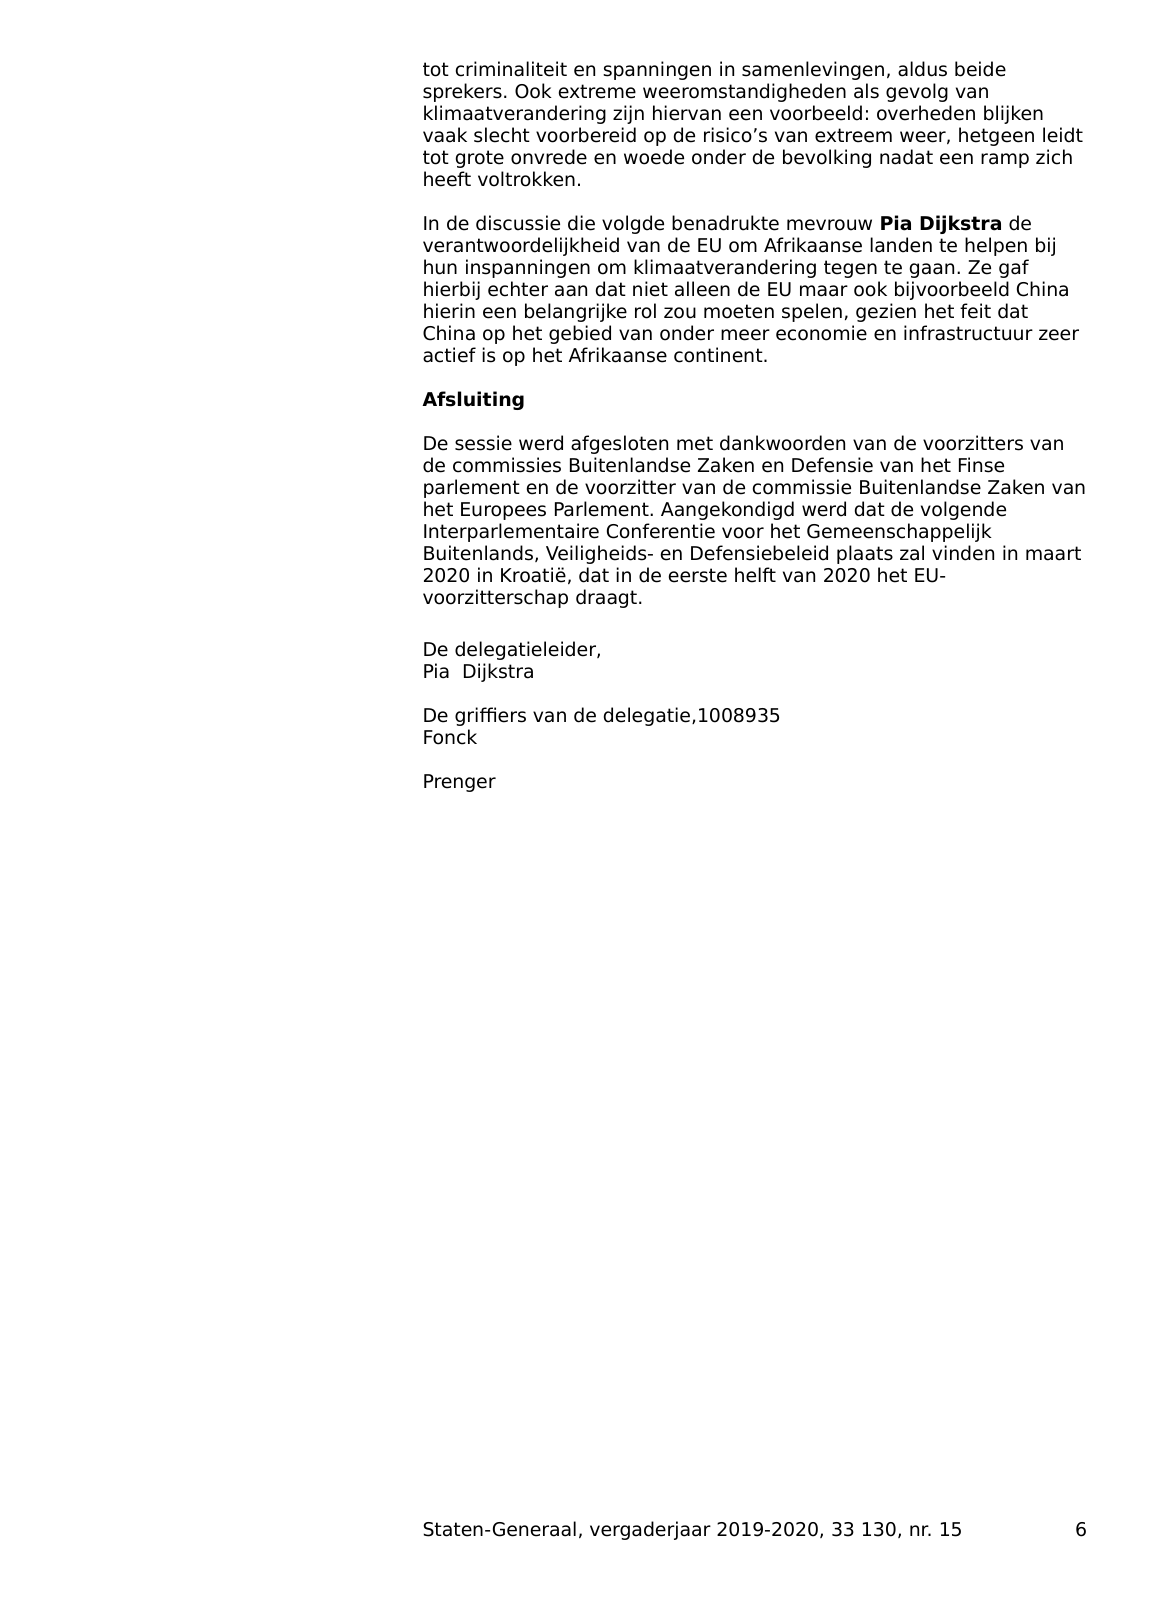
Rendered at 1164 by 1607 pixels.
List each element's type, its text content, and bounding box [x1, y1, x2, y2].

text tot criminaliteit en spanningen in samenlevingen, aldus beide sprekers. Ook extreme weeromstandigheden als gevolg van klimaatverandering zijn hiervan een voorbeeld: overheden blijken vaak slecht voorbereid op de risico’s van extreem weer, hetgeen leidt tot grote onvrede en woede onder de bevolking nadat een ramp zich heeft voltrokken. [422, 59, 1087, 191]
subtitle Afsluiting [422, 389, 1087, 411]
text De sessie werd afgesloten met dankwoorden van de voorzitters van de commissies Buitenlandse Zaken en Defensie van het Finse parlement en de voorzitter van de commissie Buitenlandse Zaken van het Europees Parlement. Aangekondigd werd dat de volgende Interparlementaire Conferentie voor het Gemeenschappelijk Buitenlands, Veiligheids- en Defensiebeleid plaats zal vinden in maart 2020 in Kroatië, dat in de eerste helft van 2020 het EU-voorzitterschap draagt. [422, 433, 1087, 609]
text De griffiers van de delegatie,1008935 Fonck Prenger [422, 705, 1087, 793]
text In de discussie die volgde benadrukte mevrouw Pia Dijkstra de verantwoordelijkheid van de EU om Afrikaanse landen te helpen bij hun inspanningen om klimaatverandering tegen te gaan. Ze gaf hierbij echter aan dat niet alleen de EU maar ook bijvoorbeeld China hierin een belangrijke rol zou moeten spelen, gezien het feit dat China op het gebied van onder meer economie en infrastructuur zeer actief is op het Afrikaanse continent. [422, 213, 1087, 367]
text De delegatieleider, Pia Dijkstra [422, 639, 1087, 683]
